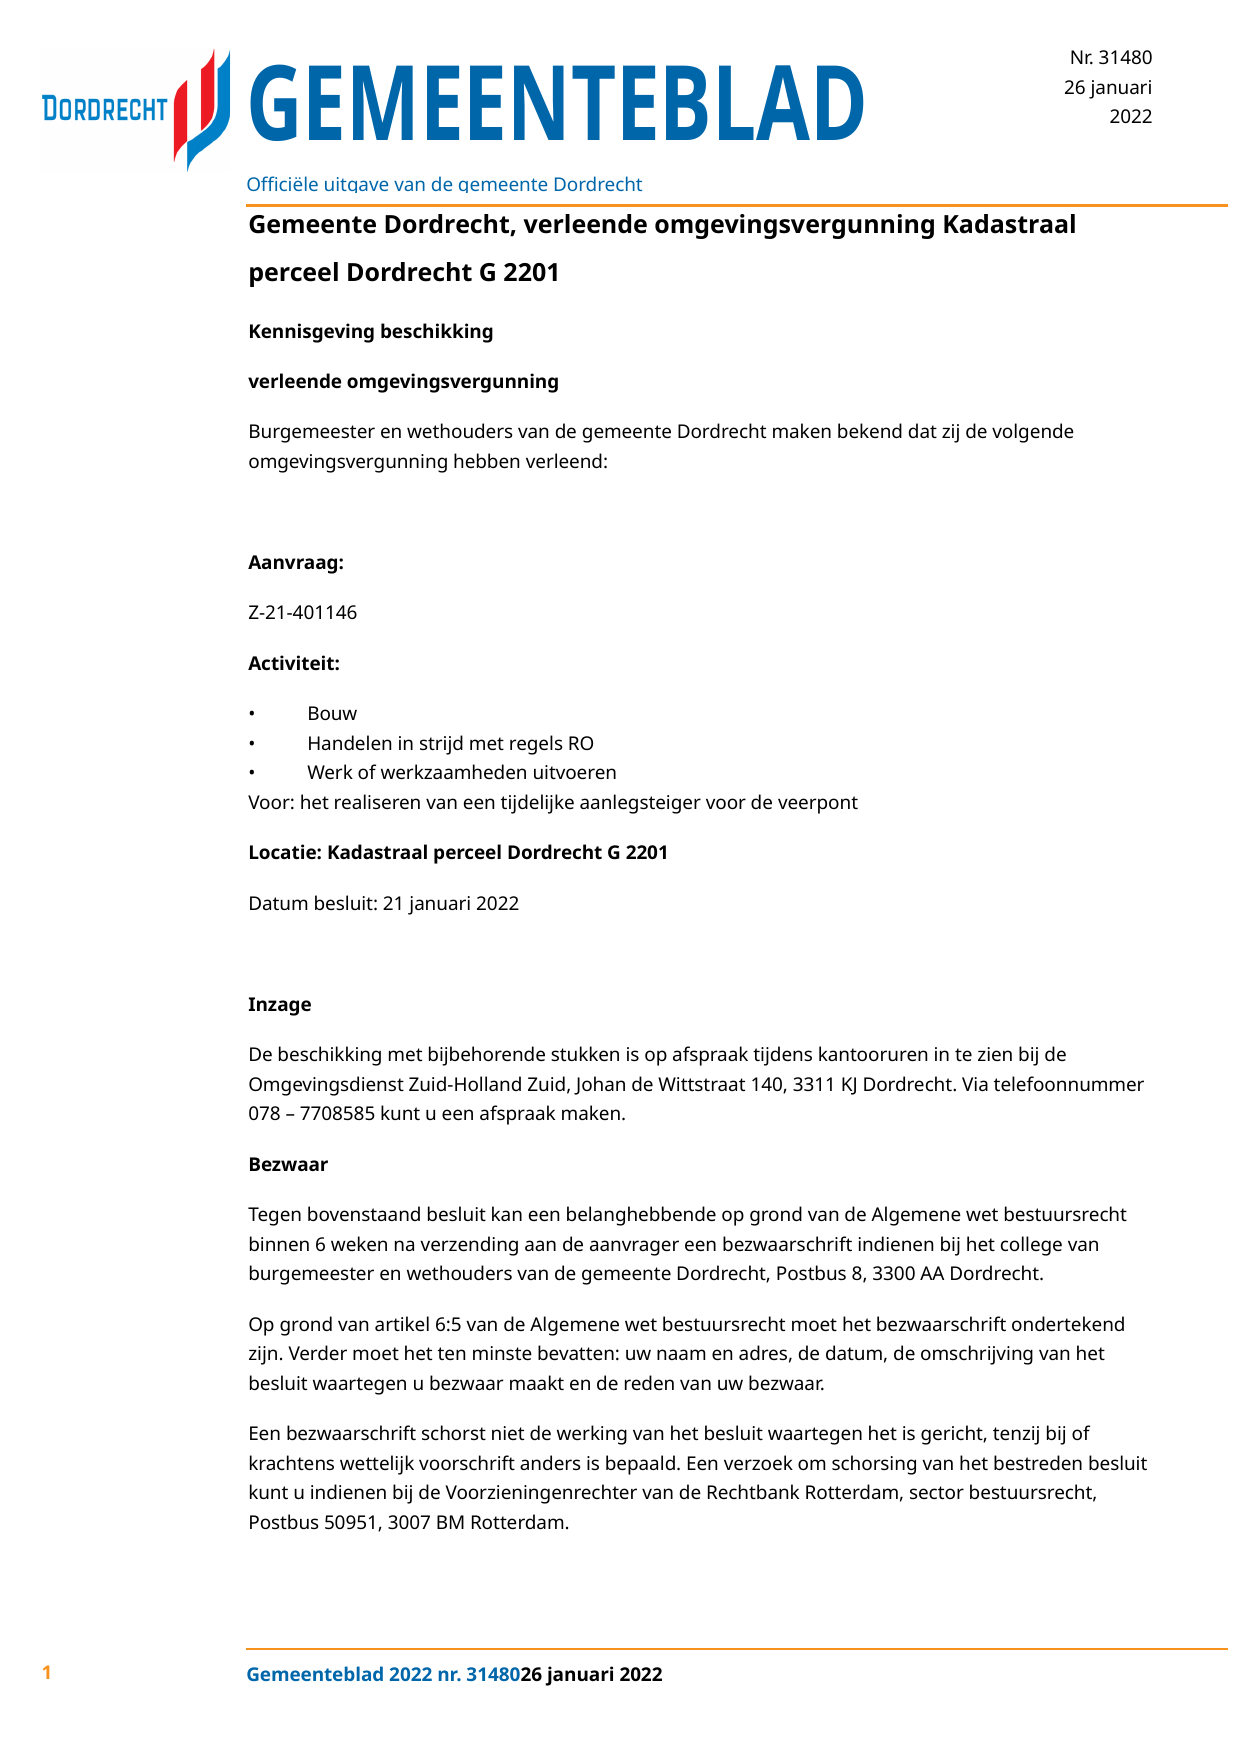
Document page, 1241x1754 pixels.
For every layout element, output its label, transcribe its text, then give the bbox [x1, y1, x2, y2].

text Z-21-401146 [248, 599, 1152, 625]
text Tegen bovenstaand besluit kan een belanghebbende op grond van de Algemene wet bestuursrecht binnen 6 weken na verzending aan de aanvrager een bezwaarschrift indienen bij het college van burgemeester en wethouders van de gemeente Dordrecht, Postbus 8, 3300 AA Dordrecht. [248, 1201, 1152, 1286]
text Aanvraag: [248, 549, 1152, 575]
text Bezwaar [248, 1151, 1152, 1177]
text Inzage [248, 991, 1152, 1017]
text Locatie: Kadastraal perceel Dordrecht G 2201 [248, 839, 1152, 865]
list Handelen in strijd met regels RO [248, 730, 1152, 756]
text Op grond van artikel 6:5 van de Algemene wet bestuursrecht moet het bezwaarschrift ondertekend zijn. Verder moet het ten minste bevatten: uw naam en adres, de datum, de omschrijving van het besluit waartegen u bezwaar maakt en de reden van uw bezwaar. [248, 1311, 1152, 1396]
text Kennisgeving beschikking [248, 318, 1152, 344]
text Activiteit: [248, 650, 1152, 676]
picture [41, 47, 231, 172]
text Gemeente Dordrecht, verleende omgevingsvergunning Kadastraal perceel Dordrecht G 2201 [248, 207, 1152, 288]
text verleende omgevingsvergunning [248, 368, 1152, 394]
text De beschikking met bijbehorende stukken is op afspraak tijdens kantooruren in te zien bij de Omgevingsdienst Zuid-Holland Zuid, Johan de Wittstraat 140, 3311 KJ Dordrecht. Via telefoonnummer 078 – 7708585 kunt u een afspraak maken. [248, 1041, 1152, 1126]
text Datum besluit: 21 januari 2022 [248, 890, 1152, 916]
text Een bezwaarschrift schorst niet de werking van het besluit waartegen het is gericht, tenzij bij of krachtens wettelijk voorschrift anders is bepaald. Een verzoek om schorsing van het bestreden besluit kunt u indienen bij de Voorzieningenrechter van de Rechtbank Rotterdam, sector bestuursrecht, Postbus 50951, 3007 BM Rotterdam. [248, 1420, 1152, 1535]
text Burgemeester en wethouders van de gemeente Dordrecht maken bekend dat zij de volgende omgevingsvergunning hebben verleend: [248, 419, 1152, 474]
list Werk of werkzaamheden uitvoeren [248, 759, 1152, 785]
text Voor: het realiseren van een tijdelijke aanlegsteiger voor de veerpont [248, 789, 1152, 815]
list Bouw [248, 700, 1152, 726]
